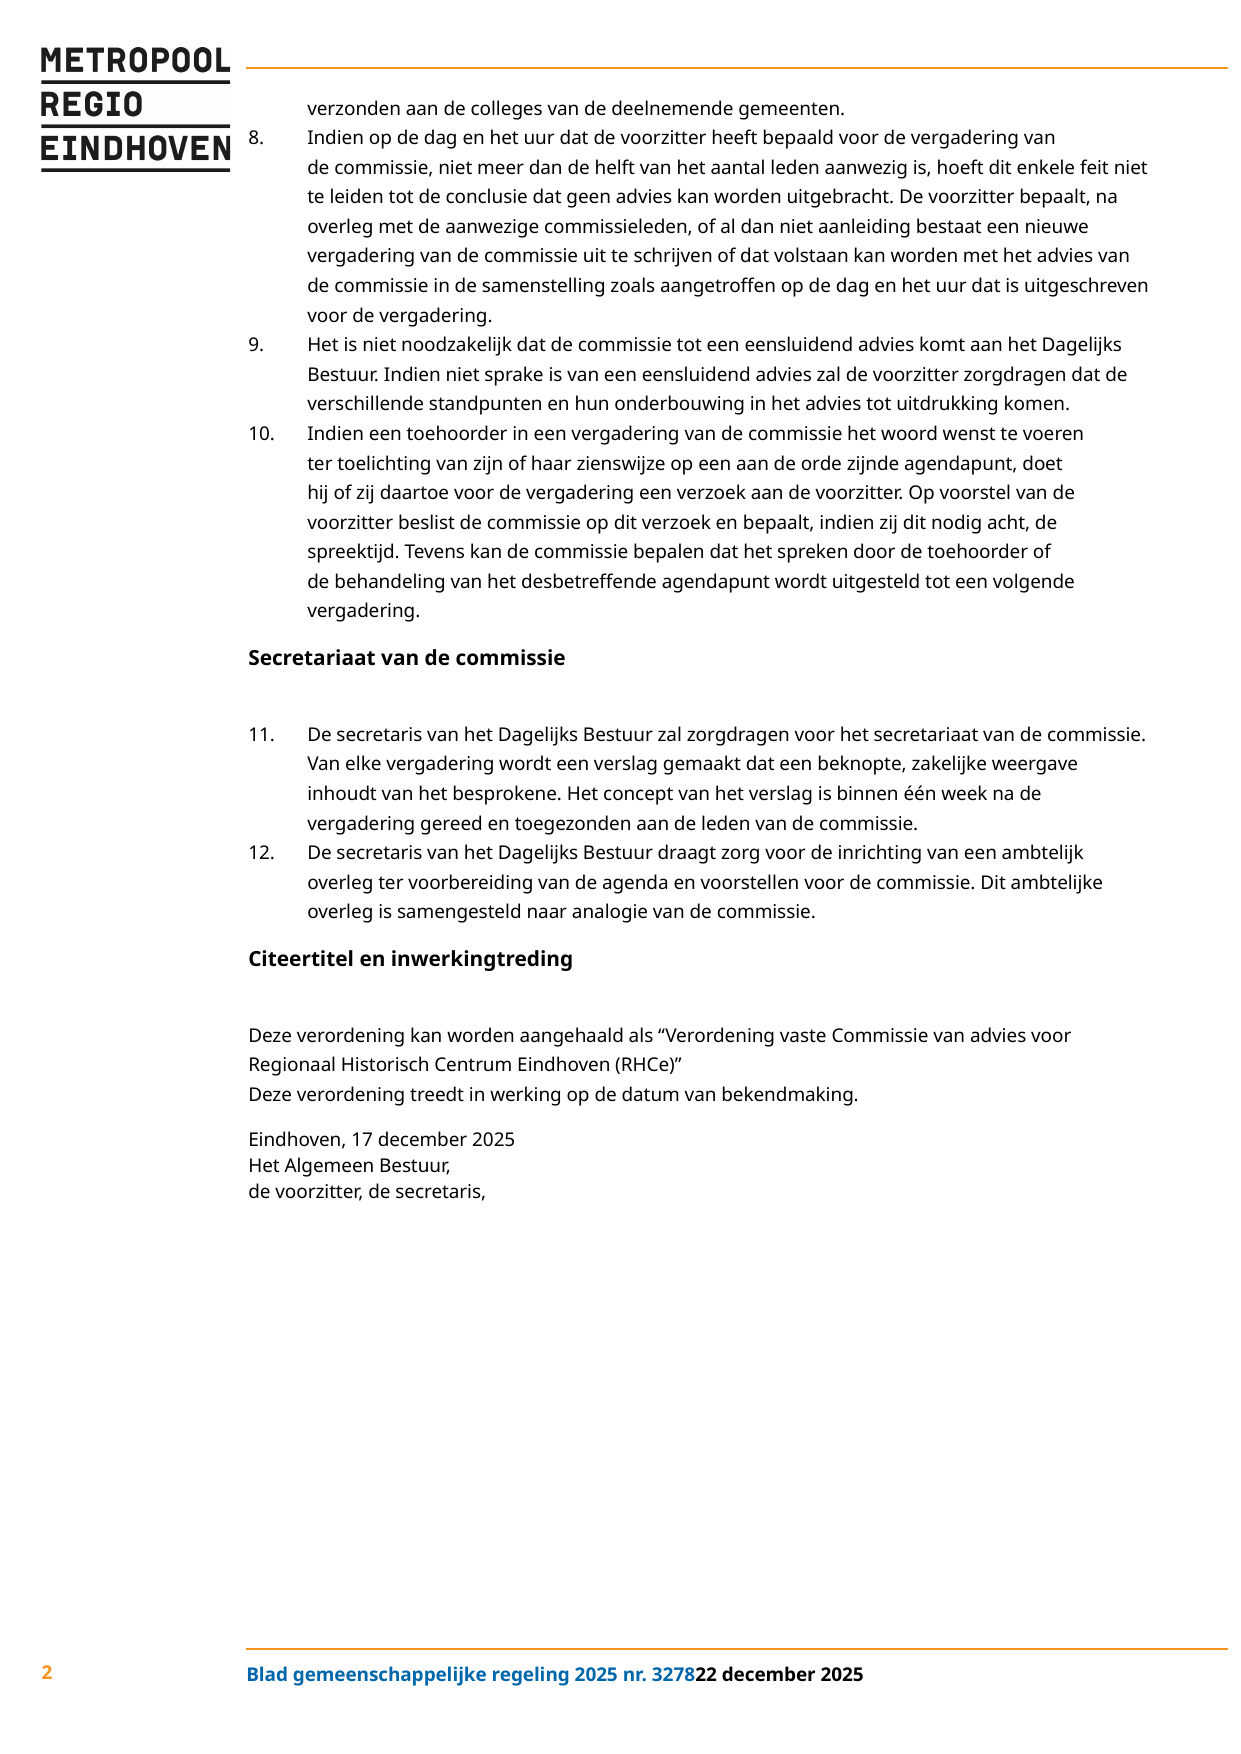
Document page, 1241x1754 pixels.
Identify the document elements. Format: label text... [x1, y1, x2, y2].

list de commissie, niet meer dan de helft van het aantal leden aanwezig is, hoeft dit enkele feit niet te leiden tot de conclusie dat geen advies kan worden uitgebracht. De voorzitter bepaalt, na overleg met de aanwezige commissieleden, of al dan niet aanleiding bestaat een nieuwe vergadering van de commissie uit te schrijven of dat volstaan kan worden met het advies van de commissie in de samenstelling zoals aangetroffen op de dag en het uur dat is uitgeschreven voor de vergadering. [248, 154, 1152, 328]
list Het is niet noodzakelijk dat de commissie tot een eensluidend advies komt aan het Dagelijks Bestuur. Indien niet sprake is van een eensluidend advies zal de voorzitter zorgdragen dat de verschillende standpunten en hun onderbouwing in het advies tot uitdrukking komen. [248, 331, 1152, 416]
list ter toelichting van zijn of haar zienswijze op een aan de orde zijnde agendapunt, doet [248, 450, 1152, 476]
list verzonden aan de colleges van de deelnemende gemeenten. [248, 95, 1152, 121]
list Indien op de dag en het uur dat de voorzitter heeft bepaald voor de vergadering van [248, 124, 1152, 150]
text Eindhoven, 17 december 2025 [248, 1127, 1152, 1152]
text Deze verordening treedt in werking op de datum van bekendmaking. [248, 1081, 1152, 1107]
text de voorzitter, de secretaris, [248, 1178, 1152, 1204]
text Deze verordening kan worden aangehaald als “Verordening vaste Commissie van advies voor Regionaal Historisch Centrum Eindhoven (RHCe)” [248, 1022, 1152, 1077]
list de behandeling van het desbetreffende agendapunt wordt uitgesteld tot een volgende vergadering. [248, 568, 1152, 623]
picture [41, 47, 231, 172]
list De secretaris van het Dagelijks Bestuur draagt zorg voor de inrichting van een ambtelijk overleg ter voorbereiding van de agenda en voorstellen voor de commissie. Dit ambtelijke overleg is samengesteld naar analogie van de commissie. [248, 839, 1152, 924]
list De secretaris van het Dagelijks Bestuur zal zorgdragen voor het secretariaat van de commissie. Van elke vergadering wordt een verslag gemaakt dat een beknopte, zakelijke weergave inhoudt van het besprokene. Het concept van het verslag is binnen één week na de vergadering gereed en toegezonden aan de leden van de commissie. [248, 721, 1152, 836]
text Het Algemeen Bestuur, [248, 1152, 1152, 1178]
list hij of zij daartoe voor de vergadering een verzoek aan de voorzitter. Op voorstel van de voorzitter beslist de commissie op dit verzoek en bepaalt, indien zij dit nodig acht, de spreektijd. Tevens kan de commissie bepalen dat het spreken door de toehoorder of [248, 479, 1152, 564]
text Citeertitel en inwerkingtreding [248, 944, 1152, 973]
text Secretariaat van de commissie [248, 643, 1152, 672]
list Indien een toehoorder in een vergadering van de commissie het woord wenst te voeren [248, 420, 1152, 446]
